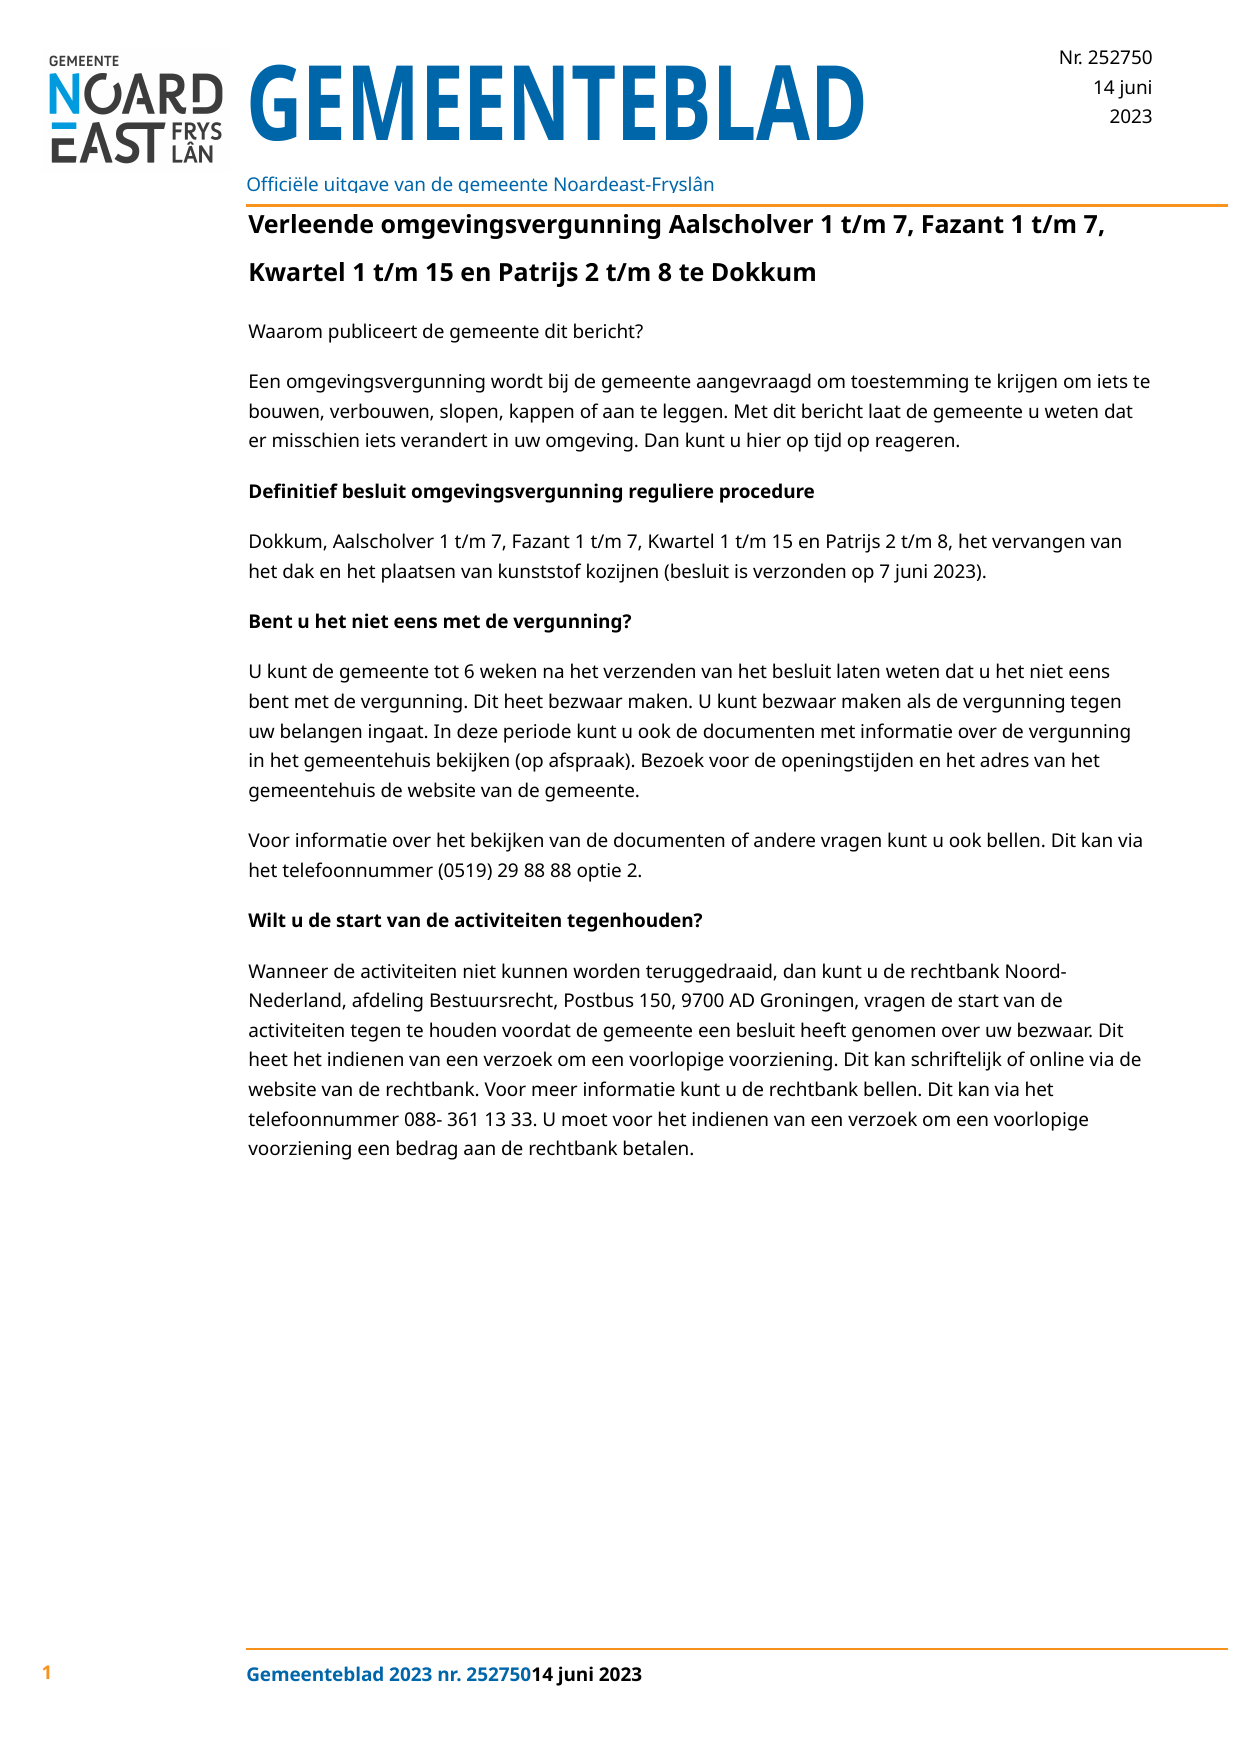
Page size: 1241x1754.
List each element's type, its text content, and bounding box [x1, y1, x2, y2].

text Een omgevingsvergunning wordt bij de gemeente aangevraagd om toestemming te krijgen om iets te bouwen, verbouwen, slopen, kappen of aan te leggen. Met dit bericht laat de gemeente u weten dat er misschien iets verandert in uw omgeving. Dan kunt u hier op tijd op reageren. [248, 368, 1152, 453]
text Voor informatie over het bekijken van de documenten of andere vragen kunt u ook bellen. Dit kan via het telefoonnummer (0519) 29 88 88 optie 2. [248, 827, 1152, 883]
text Wilt u de start van de activiteiten tegenhouden? [248, 907, 1152, 933]
text Dokkum, Aalscholver 1 t/m 7, Fazant 1 t/m 7, Kwartel 1 t/m 15 en Patrijs 2 t/m 8, het vervangen van het dak en het plaatsen van kunststof kozijnen (besluit is verzonden op 7 juni 2023). [248, 528, 1152, 584]
text Wanneer de activiteiten niet kunnen worden teruggedraaid, dan kunt u de rechtbank Noord-Nederland, afdeling Bestuursrecht, Postbus 150, 9700 AD Groningen, vragen de start van de activiteiten tegen te houden voordat de gemeente een besluit heeft genomen over uw bezwaar. Dit heet het indienen van een verzoek om een voorlopige voorziening. Dit kan schriftelijk of online via de website van de rechtbank. Voor meer informatie kunt u de rechtbank bellen. Dit kan via het telefoonnummer 088- 361 13 33. U moet voor het indienen van een verzoek om een voorlopige voorziening een bedrag aan de rechtbank betalen. [248, 958, 1152, 1161]
text Verleende omgevingsvergunning Aalscholver 1 t/m 7, Fazant 1 t/m 7, Kwartel 1 t/m 15 en Patrijs 2 t/m 8 te Dokkum [248, 207, 1152, 288]
picture [41, 47, 231, 172]
text U kunt de gemeente tot 6 weken na het verzenden van het besluit laten weten dat u het niet eens bent met de vergunning. Dit heet bezwaar maken. U kunt bezwaar maken als de vergunning tegen uw belangen ingaat. In deze periode kunt u ook de documenten met informatie over de vergunning in het gemeentehuis bekijken (op afspraak). Bezoek voor de openingstijden en het adres van het gemeentehuis de website van de gemeente. [248, 659, 1152, 803]
text Definitief besluit omgevingsvergunning reguliere procedure [248, 478, 1152, 504]
text Bent u het niet eens met de vergunning? [248, 608, 1152, 634]
text Waarom publiceert de gemeente dit bericht? [248, 318, 1152, 344]
